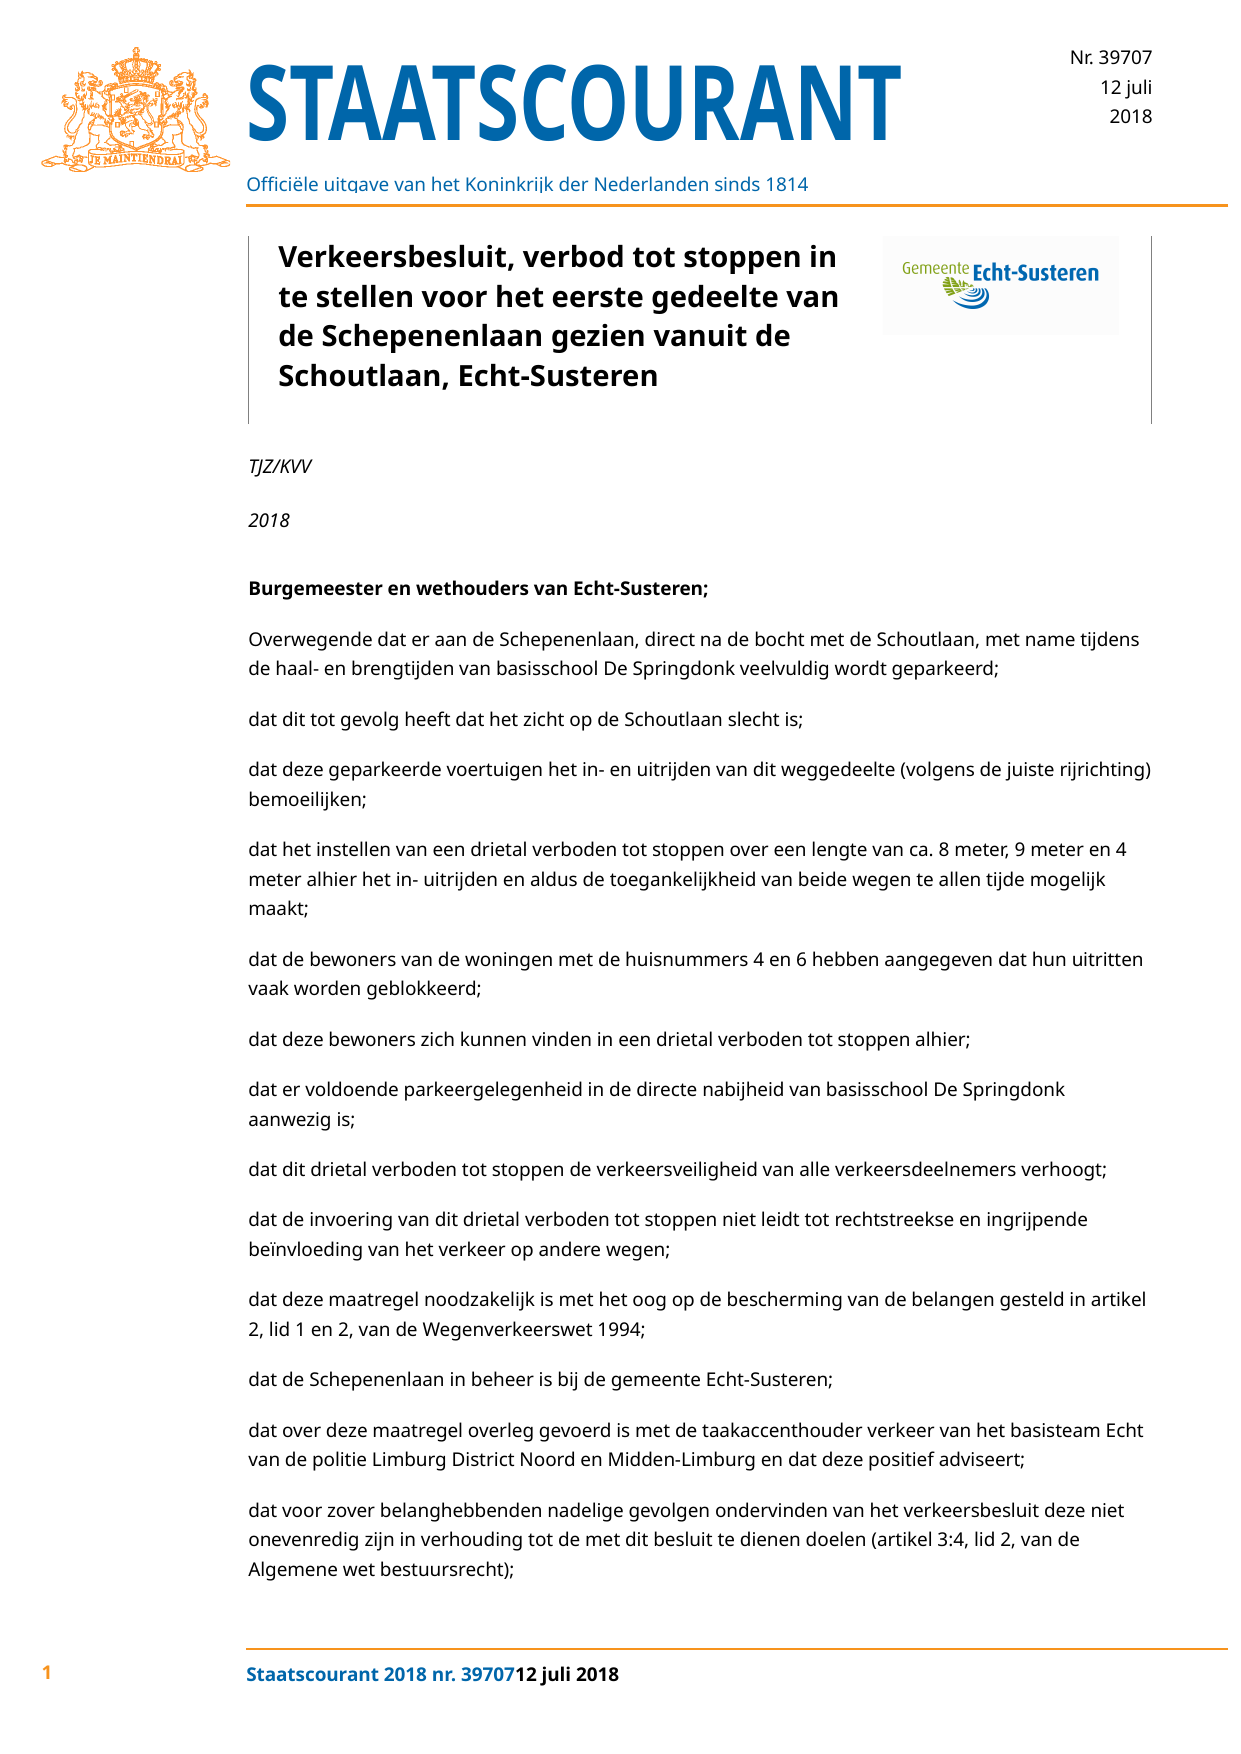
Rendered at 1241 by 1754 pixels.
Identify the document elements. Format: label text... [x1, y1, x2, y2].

text dat de Schepenenlaan in beheer is bij de gemeente Echt-Susteren; [248, 1367, 1152, 1392]
text dat deze bewoners zich kunnen vinden in een drietal verboden tot stoppen alhier; [248, 1026, 1152, 1052]
text 2018 [248, 508, 1152, 533]
text dat de invoering van dit drietal verboden tot stoppen niet leidt tot rechtstreekse en ingrijpende beïnvloeding van het verkeer op andere wegen; [248, 1207, 1152, 1262]
text dat deze geparkeerde voertuigen het in- en uitrijden van dit weggedeelte (volgens de juiste rijrichting) bemoeilijken; [248, 756, 1152, 812]
text dat er voldoende parkeergelegenheid in de directe nabijheid van basisschool De Springdonk aanwezig is; [248, 1076, 1152, 1132]
text dat deze maatregel noodzakelijk is met het oog op de bescherming van de belangen gesteld in artikel 2, lid 1 en 2, van de Wegenverkeerswet 1994; [248, 1287, 1152, 1342]
picture [882, 236, 1119, 335]
text TJZ/KVV [248, 454, 1152, 479]
text dat dit tot gevolg heeft dat het zicht op de Schoutlaan slecht is; [248, 706, 1152, 732]
text dat voor zover belanghebbenden nadelige gevolgen ondervinden van het verkeersbesluit deze niet onevenredig zijn in verhouding tot de met dit besluit te dienen doelen (artikel 3:4, lid 2, van de Algemene wet bestuursrecht); [248, 1497, 1152, 1582]
text Overwegende dat er aan de Schepenenlaan, direct na de bocht met de Schoutlaan, met name tijdens de haal- en brengtijden van basisschool De Springdonk veelvuldig wordt geparkeerd; [248, 626, 1152, 681]
table_header [850, 236, 1151, 424]
text dat dit drietal verboden tot stoppen de verkeersveiligheid van alle verkeersdeelnemers verhoogt; [248, 1156, 1152, 1182]
text Burgemeester en wethouders van Echt-Susteren; [248, 575, 1152, 601]
text dat over deze maatregel overleg gevoerd is met de taakaccenthouder verkeer van het basisteam Echt van de politie Limburg District Noord en Midden-Limburg en dat deze positief adviseert; [248, 1417, 1152, 1472]
table_header Verkeersbesluit, verbod tot stoppen in te stellen voor het eerste gedeelte van de Schepenenlaan gezien vanuit de Schoutlaan, Echt-Susteren [249, 236, 850, 424]
text dat de bewoners van de woningen met de huisnummers 4 en 6 hebben aangegeven dat hun uitritten vaak worden geblokkeerd; [248, 946, 1152, 1001]
picture [41, 47, 231, 172]
text dat het instellen van een drietal verboden tot stoppen over een lengte van ca. 8 meter, 9 meter en 4 meter alhier het in- uitrijden en aldus de toegankelijkheid van beide wegen te allen tijde mogelijk maakt; [248, 836, 1152, 921]
